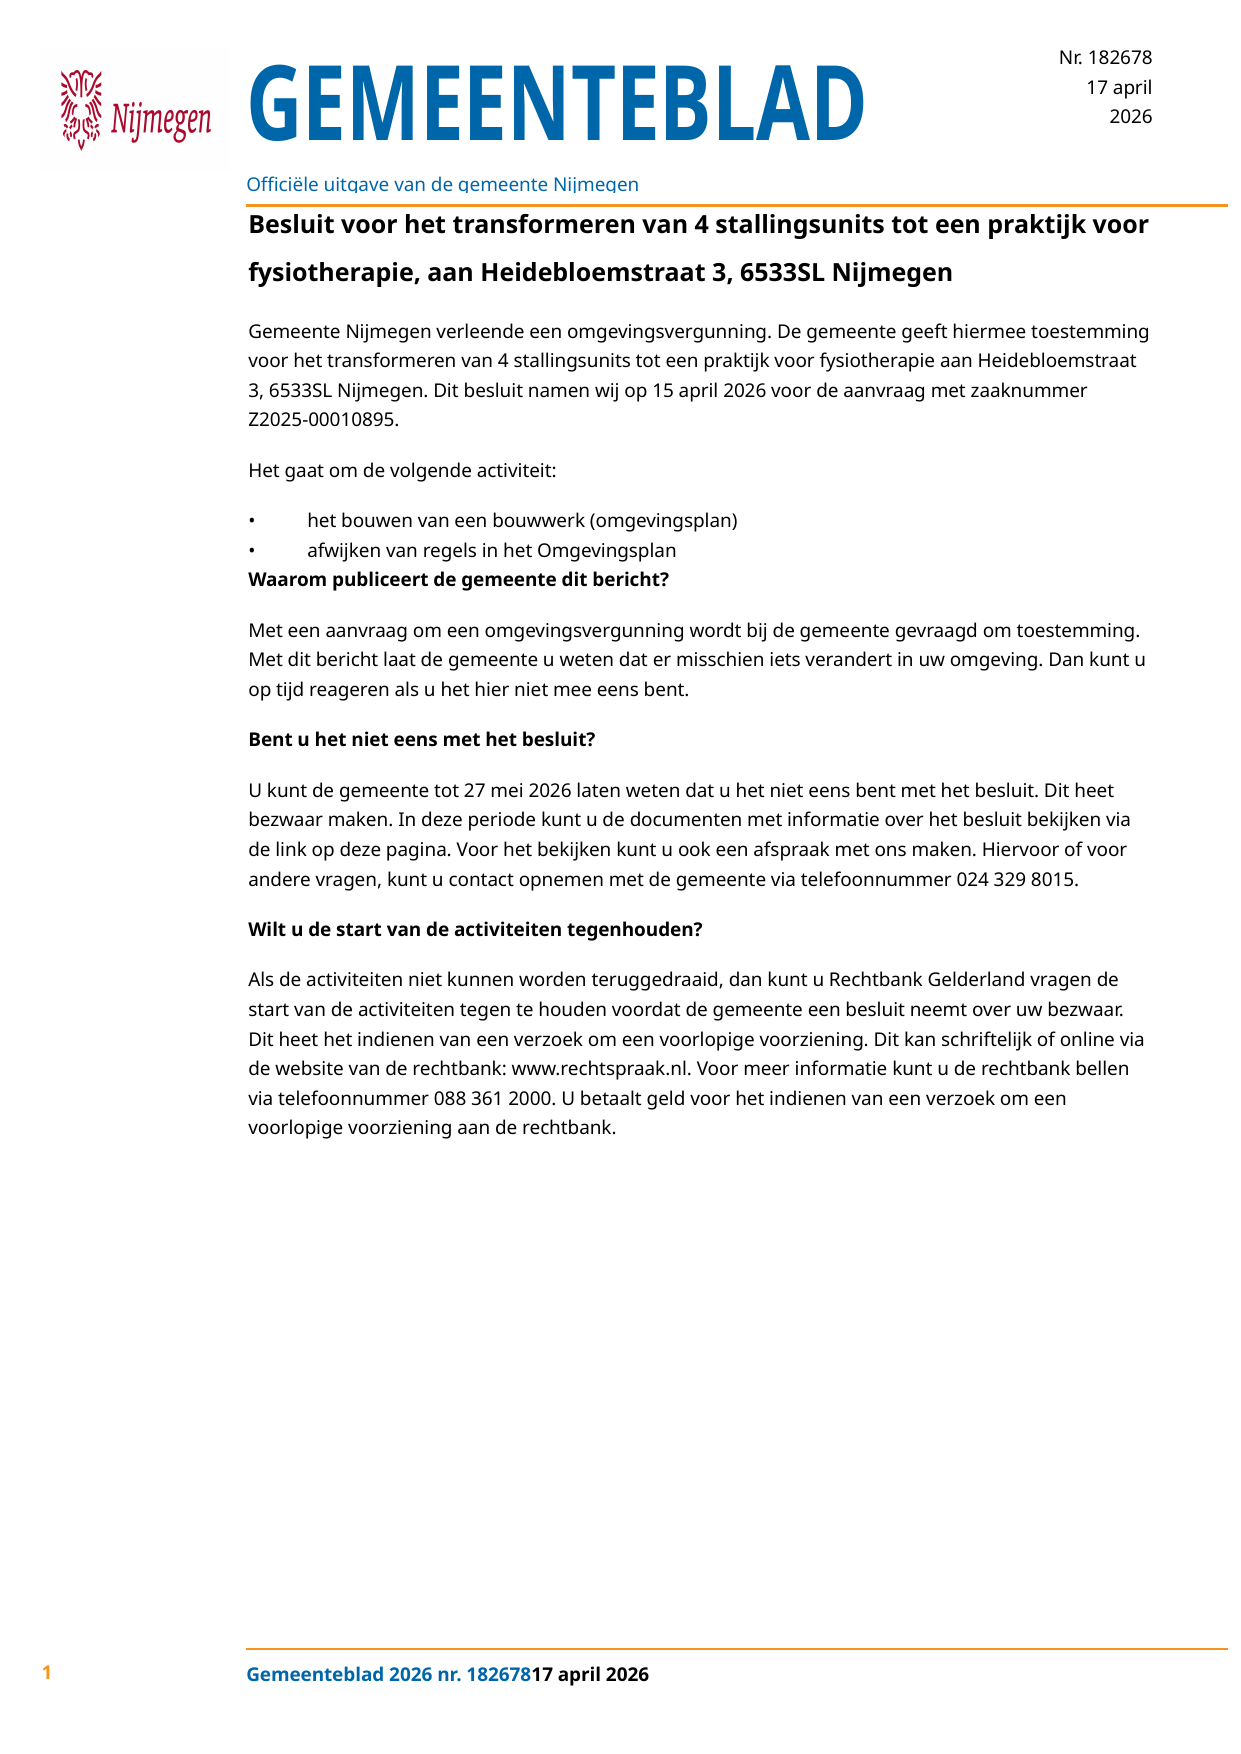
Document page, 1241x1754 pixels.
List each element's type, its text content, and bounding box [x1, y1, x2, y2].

text Wilt u de start van de activiteiten tegenhouden? [248, 916, 1152, 942]
text Waarom publiceert de gemeente dit bericht? [248, 567, 1152, 592]
picture [41, 47, 231, 172]
text Met een aanvraag om een omgevingsvergunning wordt bij de gemeente gevraagd om toestemming. Met dit bericht laat de gemeente u weten dat er misschien iets verandert in uw omgeving. Dan kunt u op tijd reageren als u het hier niet mee eens bent. [248, 617, 1152, 702]
text Gemeente Nijmegen verleende een omgevingsvergunning. De gemeente geeft hiermee toestemming voor het transformeren van 4 stallingsunits tot een praktijk voor fysiotherapie aan Heidebloemstraat 3, 6533SL Nijmegen. Dit besluit namen wij op 15 april 2026 voor de aanvraag met zaaknummer Z2025-00010895. [248, 318, 1152, 432]
text Besluit voor het transformeren van 4 stallingsunits tot een praktijk voor fysiotherapie, aan Heidebloemstraat 3, 6533SL Nijmegen [248, 207, 1152, 288]
text Bent u het niet eens met het besluit? [248, 727, 1152, 752]
list het bouwen van een bouwwerk (omgevingsplan) [248, 507, 1152, 533]
text Het gaat om de volgende activiteit: [248, 457, 1152, 483]
text Als de activiteiten niet kunnen worden teruggedraaid, dan kunt u Rechtbank Gelderland vragen de start van de activiteiten tegen te houden voordat de gemeente een besluit neemt over uw bezwaar. Dit heet het indienen van een verzoek om een voorlopige voorziening. Dit kan schriftelijk of online via de website van de rechtbank: www.rechtspraak.nl. Voor meer informatie kunt u de rechtbank bellen via telefoonnummer 088 361 2000. U betaalt geld voor het indienen van een verzoek om een voorlopige voorziening aan de rechtbank. [248, 967, 1152, 1140]
list afwijken van regels in het Omgevingsplan [248, 537, 1152, 563]
text U kunt de gemeente tot 27 mei 2026 laten weten dat u het niet eens bent met het besluit. Dit heet bezwaar maken. In deze periode kunt u de documenten met informatie over het besluit bekijken via de link op deze pagina. Voor het bekijken kunt u ook een afspraak met ons maken. Hiervoor of voor andere vragen, kunt u contact opnemen met de gemeente via telefoonnummer 024 329 8015. [248, 777, 1152, 892]
